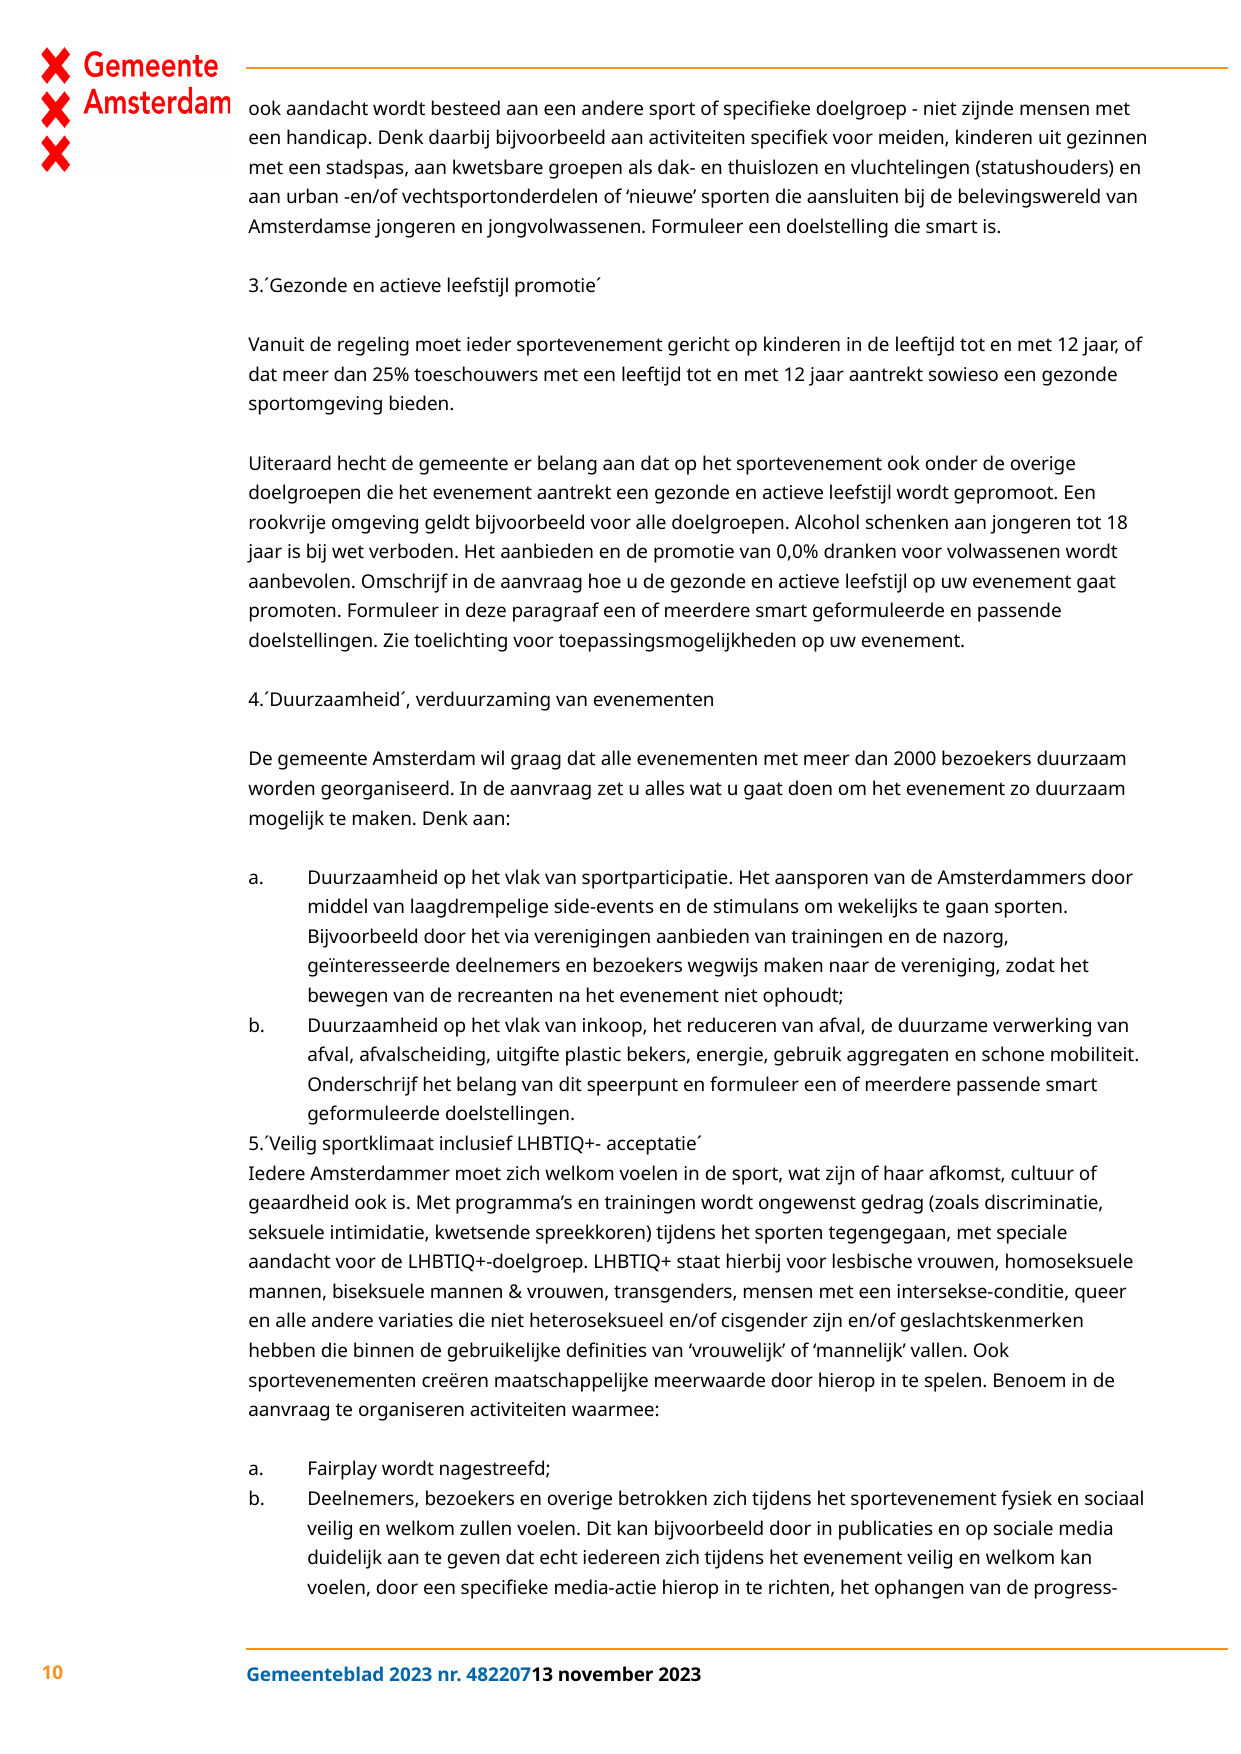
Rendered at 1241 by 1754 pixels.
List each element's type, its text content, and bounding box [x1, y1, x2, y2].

text ook aandacht wordt besteed aan een andere sport of specifieke doelgroep - niet zijnde mensen met een handicap. Denk daarbij bijvoorbeeld aan activiteiten specifiek voor meiden, kinderen uit gezinnen met een stadspas, aan kwetsbare groepen als dak- en thuislozen en vluchtelingen (statushouders) en aan urban -en/of vechtsportonderdelen of ‘nieuwe’ sporten die aansluiten bij de belevingswereld van Amsterdamse jongeren en jongvolwassenen. Formuleer een doelstelling die smart is. [248, 95, 1152, 239]
list Fairplay wordt nagestreefd; [248, 1456, 1152, 1481]
text 3.´Gezonde en actieve leefstijl promotie´ [248, 272, 1152, 298]
picture [41, 47, 231, 172]
text 5.´Veilig sportklimaat inclusief LHBTIQ+- acceptatie´ [248, 1130, 1152, 1156]
list Deelnemers, bezoekers en overige betrokken zich tijdens het sportevenement fysiek en sociaal veilig en welkom zullen voelen. Dit kan bijvoorbeeld door in publicaties en op sociale media duidelijk aan te geven dat echt iedereen zich tijdens het evenement veilig en welkom kan voelen, door een specifieke media-actie hierop in te richten, het ophangen van de progress- [248, 1485, 1152, 1600]
text Vanuit de regeling moet ieder sportevenement gericht op kinderen in de leeftijd tot en met 12 jaar, of dat meer dan 25% toeschouwers met een leeftijd tot en met 12 jaar aantrekt sowieso een gezonde sportomgeving bieden. [248, 331, 1152, 416]
list Duurzaamheid op het vlak van inkoop, het reduceren van afval, de duurzame verwerking van afval, afvalscheiding, uitgifte plastic bekers, energie, gebruik aggregaten en schone mobiliteit. Onderschrijf het belang van dit speerpunt en formuleer een of meerdere passende smart geformuleerde doelstellingen. [248, 1012, 1152, 1126]
text Iedere Amsterdammer moet zich welkom voelen in de sport, wat zijn of haar afkomst, cultuur of geaardheid ook is. Met programma’s en trainingen wordt ongewenst gedrag (zoals discriminatie, seksuele intimidatie, kwetsende spreekkoren) tijdens het sporten tegengegaan, met speciale aandacht voor de LHBTIQ+-doelgroep. LHBTIQ+ staat hierbij voor lesbische vrouwen, homoseksuele mannen, biseksuele mannen & vrouwen, transgenders, mensen met een intersekse-conditie, queer en alle andere variaties die niet heteroseksueel en/of cisgender zijn en/of geslachtskenmerken hebben die binnen de gebruikelijke definities van ‘vrouwelijk’ of ‘mannelijk’ vallen. Ook sportevenementen creëren maatschappelijke meerwaarde door hierop in te spelen. Benoem in de aanvraag te organiseren activiteiten waarmee: [248, 1160, 1152, 1422]
text De gemeente Amsterdam wil graag dat alle evenementen met meer dan 2000 bezoekers duurzaam worden georganiseerd. In de aanvraag zet u alles wat u gaat doen om het evenement zo duurzaam mogelijk te maken. Denk aan: [248, 746, 1152, 831]
text Uiteraard hecht de gemeente er belang aan dat op het sportevenement ook onder de overige doelgroepen die het evenement aantrekt een gezonde en actieve leefstijl wordt gepromoot. Een rookvrije omgeving geldt bijvoorbeeld voor alle doelgroepen. Alcohol schenken aan jongeren tot 18 jaar is bij wet verboden. Het aanbieden en de promotie van 0,0% dranken voor volwassenen wordt aanbevolen. Omschrijf in de aanvraag hoe u de gezonde en actieve leefstijl op uw evenement gaat promoten. Formuleer in deze paragraaf een of meerdere smart geformuleerde en passende doelstellingen. Zie toelichting voor toepassingsmogelijkheden op uw evenement. [248, 450, 1152, 653]
list Duurzaamheid op het vlak van sportparticipatie. Het aansporen van de Amsterdammers door middel van laagdrempelige side-events en de stimulans om wekelijks te gaan sporten. Bijvoorbeeld door het via verenigingen aanbieden van trainingen en de nazorg, geïnteresseerde deelnemers en bezoekers wegwijs maken naar de vereniging, zodat het bewegen van de recreanten na het evenement niet ophoudt; [248, 864, 1152, 1008]
text 4.´Duurzaamheid´, verduurzaming van evenementen [248, 686, 1152, 712]
